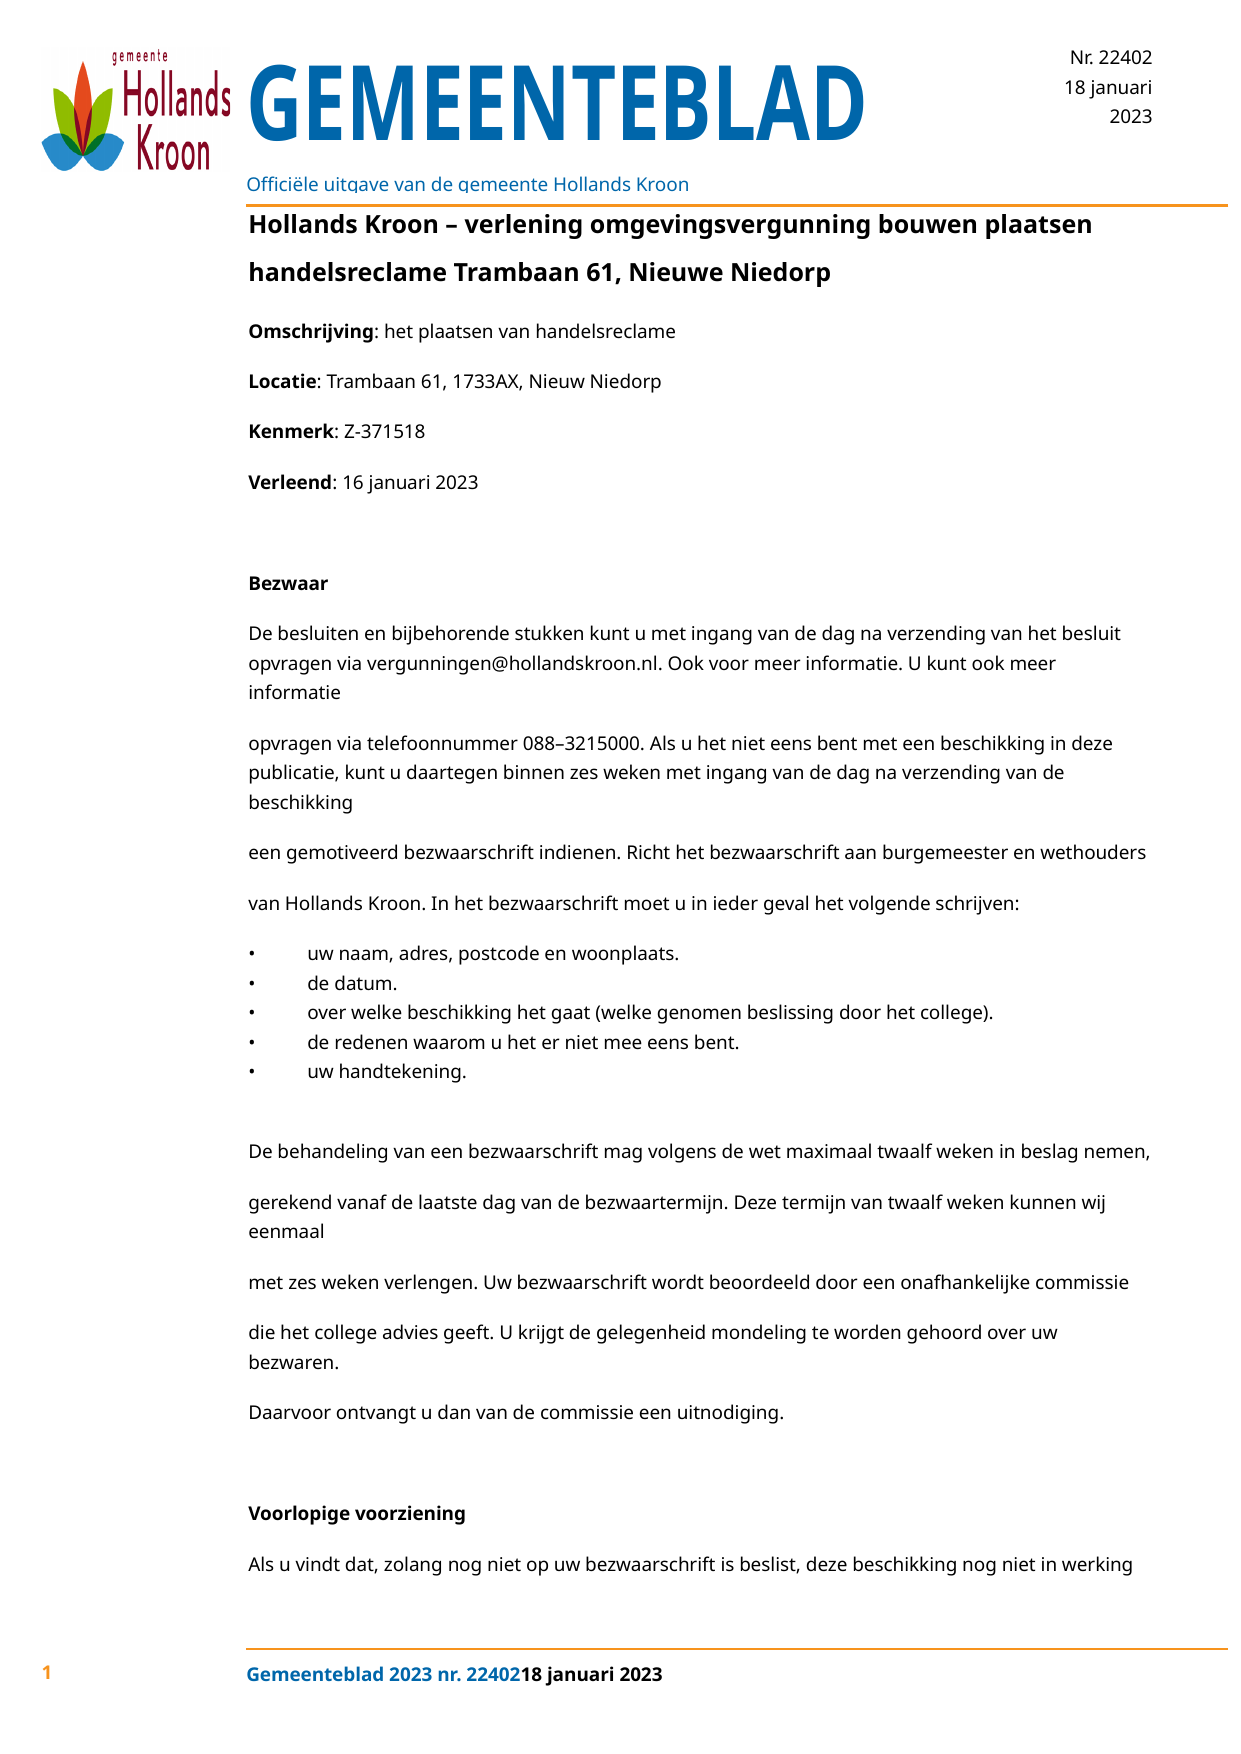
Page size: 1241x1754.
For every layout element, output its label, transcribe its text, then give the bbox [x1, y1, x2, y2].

text Omschrijving: het plaatsen van handelsreclame [248, 318, 1152, 344]
text Bezwaar [248, 570, 1152, 596]
list uw handtekening. [248, 1059, 1152, 1084]
text Daarvoor ontvangt u dan van de commissie een uitnodiging. [248, 1399, 1152, 1425]
list de datum. [248, 970, 1152, 996]
text een gemotiveerd bezwaarschrift indienen. Richt het bezwaarschrift aan burgemeester en wethouders [248, 839, 1152, 865]
text van Hollands Kroon. In het bezwaarschrift moet u in ieder geval het volgende schrijven: [248, 890, 1152, 916]
text Voorlopige voorziening [248, 1500, 1152, 1526]
list de redenen waarom u het er niet mee eens bent. [248, 1029, 1152, 1055]
text Als u vindt dat, zolang nog niet op uw bezwaarschrift is beslist, deze beschikking nog niet in werking [248, 1551, 1152, 1577]
text met zes weken verlengen. Uw bezwaarschrift wordt beoordeeld door een onafhankelijke commissie [248, 1269, 1152, 1295]
list uw naam, adres, postcode en woonplaats. [248, 940, 1152, 966]
text De behandeling van een bezwaarschrift mag volgens de wet maximaal twaalf weken in beslag nemen, [248, 1139, 1152, 1164]
text Verleend: 16 januari 2023 [248, 469, 1152, 495]
text die het college advies geeft. U krijgt de gelegenheid mondeling te worden gehoord over uw bezwaren. [248, 1319, 1152, 1375]
text Locatie: Trambaan 61, 1733AX, Nieuw Niedorp [248, 368, 1152, 394]
text Kenmerk: Z-371518 [248, 419, 1152, 444]
text De besluiten en bijbehorende stukken kunt u met ingang van de dag na verzending van het besluit opvragen via vergunningen@hollandskroon.nl. Ook voor meer informatie. U kunt ook meer informatie [248, 620, 1152, 705]
text opvragen via telefoonnummer 088–3215000. Als u het niet eens bent met een beschikking in deze publicatie, kunt u daartegen binnen zes weken met ingang van de dag na verzending van de beschikking [248, 730, 1152, 815]
text gerekend vanaf de laatste dag van de bezwaartermijn. Deze termijn van twaalf weken kunnen wij eenmaal [248, 1189, 1152, 1244]
picture [41, 47, 231, 172]
list over welke beschikking het gaat (welke genomen beslissing door het college). [248, 999, 1152, 1025]
text Hollands Kroon – verlening omgevingsvergunning bouwen plaatsen handelsreclame Trambaan 61, Nieuwe Niedorp [248, 207, 1152, 288]
